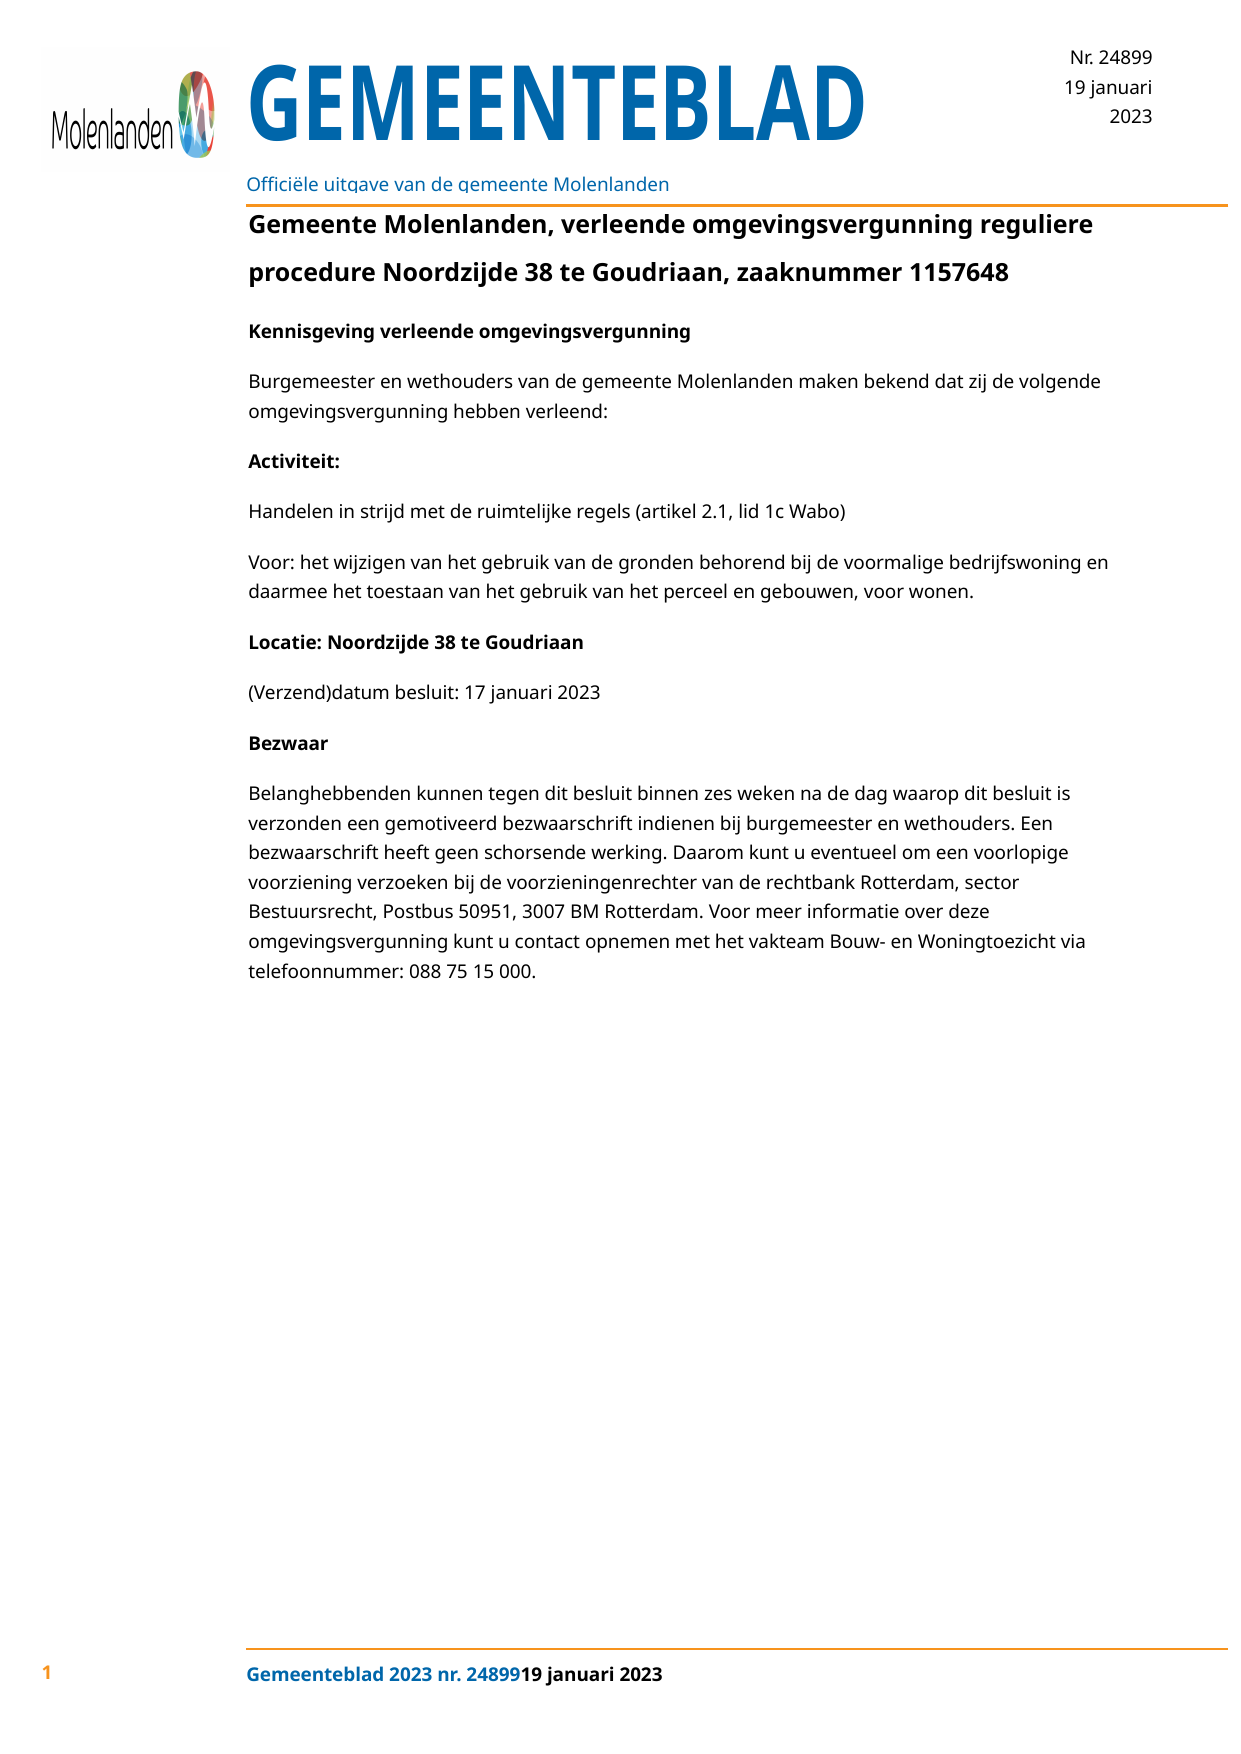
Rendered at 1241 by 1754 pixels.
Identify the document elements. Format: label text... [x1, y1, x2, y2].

text Voor: het wijzigen van het gebruik van de gronden behorend bij de voormalige bedrijfswoning en daarmee het toestaan van het gebruik van het perceel en gebouwen, voor wonen. [248, 549, 1152, 604]
text Activiteit: [248, 448, 1152, 474]
text (Verzend)datum besluit: 17 januari 2023 [248, 679, 1152, 705]
text Burgemeester en wethouders van de gemeente Molenlanden maken bekend dat zij de volgende omgevingsvergunning hebben verleend: [248, 368, 1152, 424]
text Gemeente Molenlanden, verleende omgevingsvergunning reguliere procedure Noordzijde 38 te Goudriaan, zaaknummer 1157648 [248, 207, 1152, 288]
text Belanghebbenden kunnen tegen dit besluit binnen zes weken na de dag waarop dit besluit is verzonden een gemotiveerd bezwaarschrift indienen bij burgemeester en wethouders. Een bezwaarschrift heeft geen schorsende werking. Daarom kunt u eventueel om een voorlopige voorziening verzoeken bij de voorzieningenrechter van de rechtbank Rotterdam, sector Bestuursrecht, Postbus 50951, 3007 BM Rotterdam. Voor meer informatie over deze omgevingsvergunning kunt u contact opnemen met het vakteam Bouw- en Woningtoezicht via telefoonnummer: 088 75 15 000. [248, 780, 1152, 984]
text Handelen in strijd met de ruimtelijke regels (artikel 2.1, lid 1c Wabo) [248, 499, 1152, 524]
text Kennisgeving verleende omgevingsvergunning [248, 318, 1152, 344]
text Bezwaar [248, 730, 1152, 756]
text Locatie: Noordzijde 38 te Goudriaan [248, 629, 1152, 655]
picture [41, 47, 231, 172]
